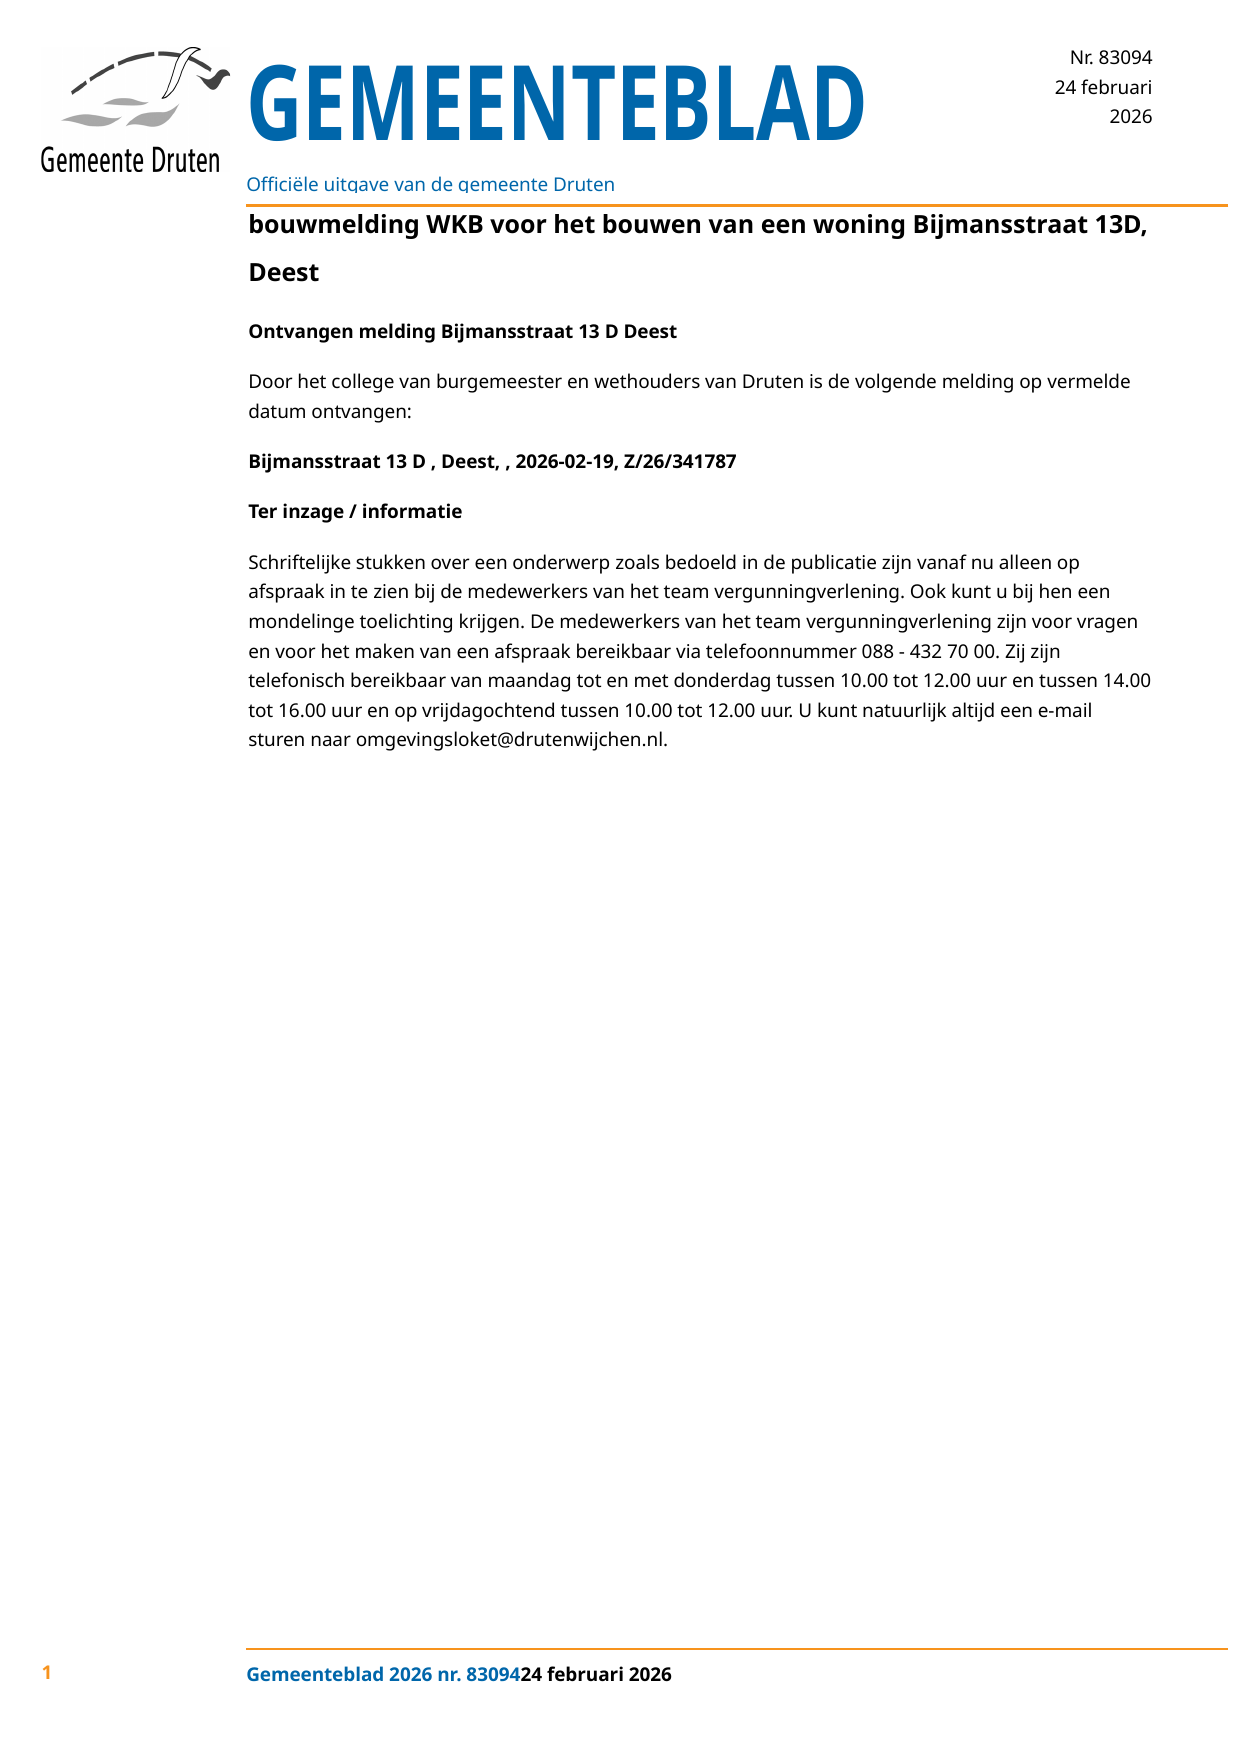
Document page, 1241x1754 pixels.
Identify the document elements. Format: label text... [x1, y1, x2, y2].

text Door het college van burgemeester en wethouders van Druten is de volgende melding op vermelde datum ontvangen: [248, 368, 1152, 424]
picture [41, 47, 231, 172]
text Bijmansstraat 13 D , Deest, , 2026-02-19, Z/26/341787 [248, 448, 1152, 474]
text Schriftelijke stukken over een onderwerp zoals bedoeld in de publicatie zijn vanaf nu alleen op afspraak in te zien bij de medewerkers van het team vergunningverlening. Ook kunt u bij hen een mondelinge toelichting krijgen. De medewerkers van het team vergunningverlening zijn voor vragen en voor het maken van een afspraak bereikbaar via telefoonnummer 088 - 432 70 00. Zij zijn telefonisch bereikbaar van maandag tot en met donderdag tussen 10.00 tot 12.00 uur en tussen 14.00 tot 16.00 uur en op vrijdagochtend tussen 10.00 tot 12.00 uur. U kunt natuurlijk altijd een e-mail sturen naar omgevingsloket@drutenwijchen.nl. [248, 549, 1152, 752]
text bouwmelding WKB voor het bouwen van een woning Bijmansstraat 13D, Deest [248, 207, 1152, 288]
text Ter inzage / informatie [248, 499, 1152, 524]
text Ontvangen melding Bijmansstraat 13 D Deest [248, 318, 1152, 344]
